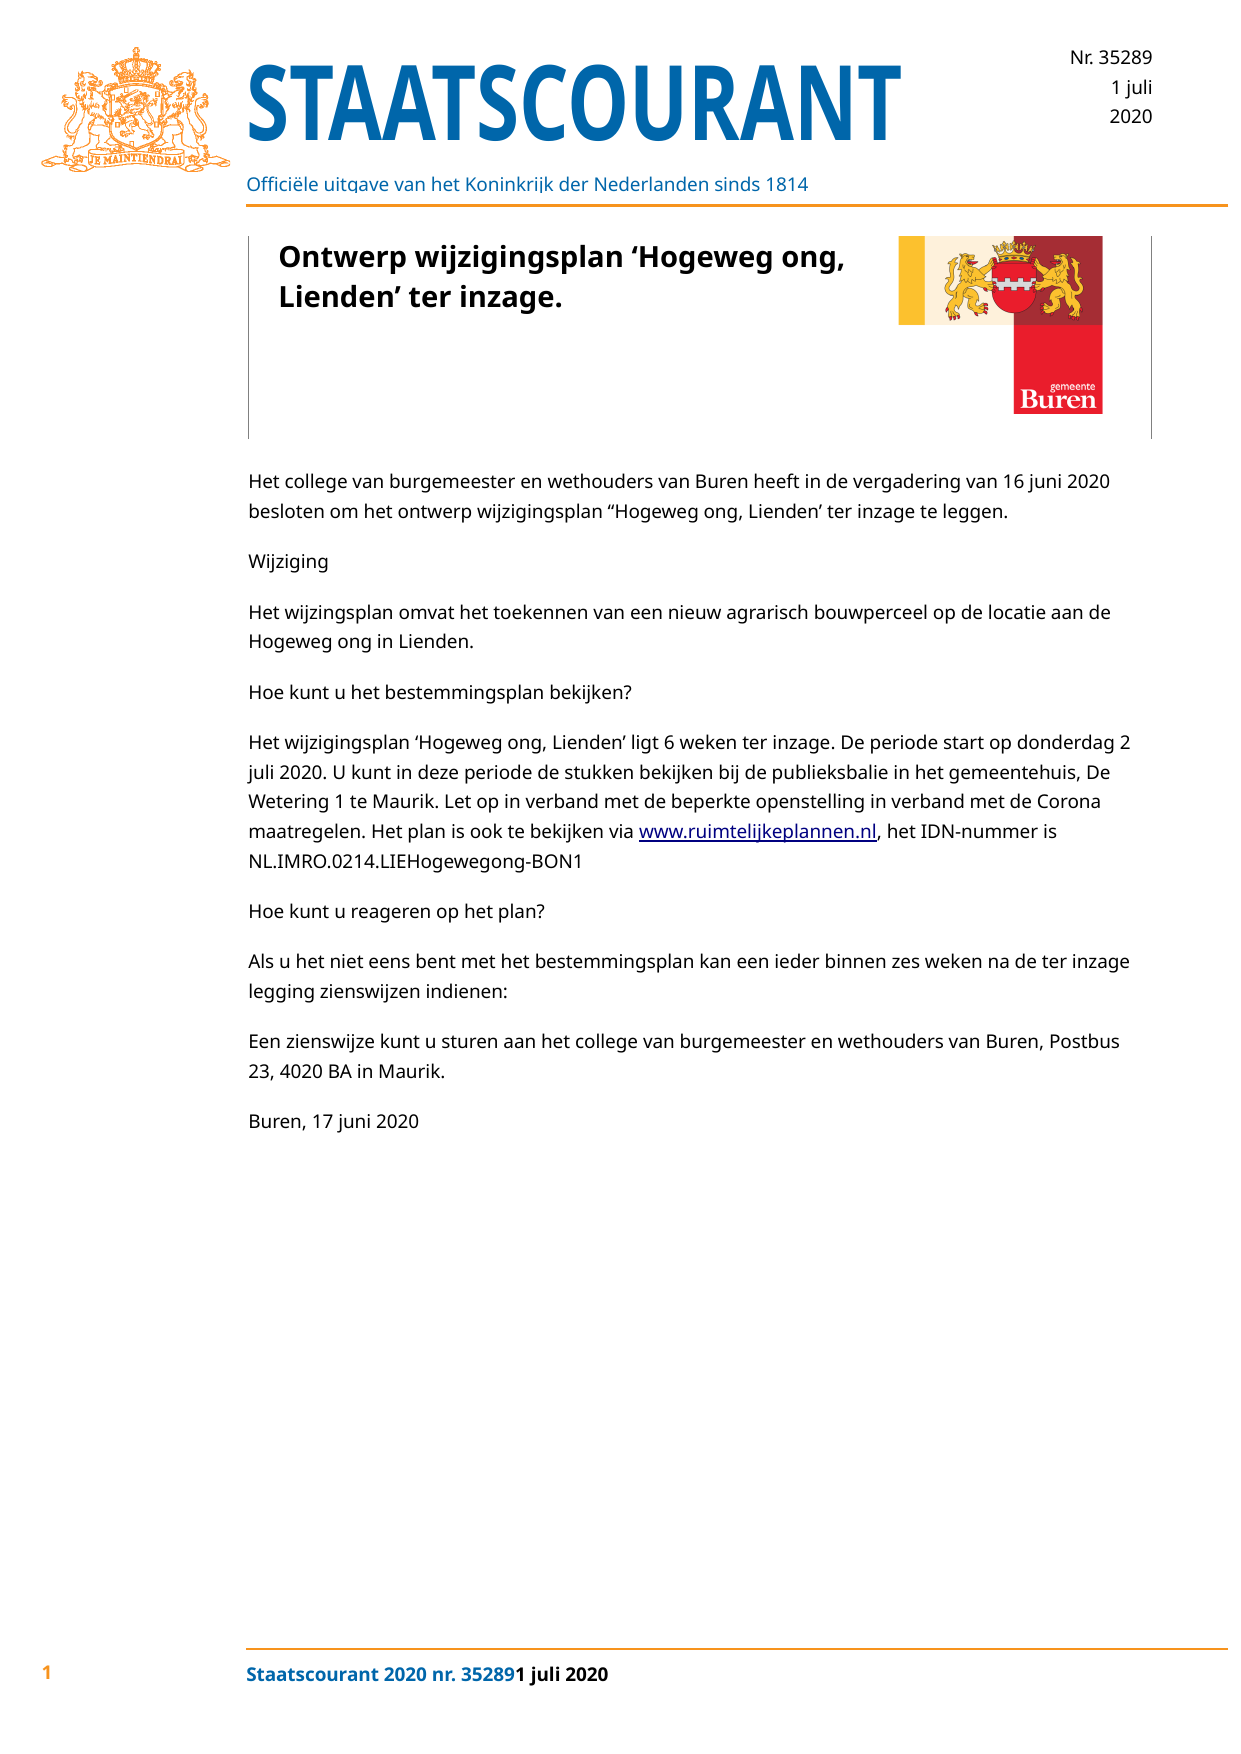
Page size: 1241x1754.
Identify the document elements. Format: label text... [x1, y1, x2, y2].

text Het college van burgemeester en wethouders van Buren heeft in de vergadering van 16 juni 2020 besloten om het ontwerp wijzigingsplan “Hogeweg ong, Lienden’ ter inzage te leggen. [248, 469, 1152, 524]
picture [898, 236, 1103, 414]
text Hoe kunt u reageren op het plan? [248, 898, 1152, 924]
text Een zienswijze kunt u sturen aan het college van burgemeester en wethouders van Buren, Postbus 23, 4020 BA in Maurik. [248, 1029, 1152, 1084]
text Het wijzigingsplan ‘Hogeweg ong, Lienden’ ligt 6 weken ter inzage. De periode start op donderdag 2 juli 2020. U kunt in deze periode de stukken bekijken bij de publieksbalie in het gemeentehuis, De Wetering 1 te Maurik. Let op in verband met de beperkte openstelling in verband met de Corona maatregelen. Het plan is ook te bekijken via www.ruimtelijkeplannen.nl, het IDN-nummer is NL.IMRO.0214.LIEHogewegong-BON1 [248, 729, 1152, 873]
text Hoe kunt u het bestemmingsplan bekijken? [248, 679, 1152, 705]
text Buren, 17 juni 2020 [248, 1109, 1152, 1134]
picture [41, 47, 231, 172]
text Wijziging [248, 549, 1152, 574]
text Het wijzingsplan omvat het toekennen van een nieuw agrarisch bouwperceel op de locatie aan de Hogeweg ong in Lienden. [248, 599, 1152, 654]
text Als u het niet eens bent met het bestemmingsplan kan een ieder binnen zes weken na de ter inzage legging zienswijzen indienen: [248, 949, 1152, 1004]
table_header [850, 236, 898, 413]
table_header Ontwerp wijzigingsplan ‘Hogeweg ong, Lienden’ ter inzage. [249, 236, 850, 439]
table_header [850, 414, 1151, 439]
table_header [1103, 236, 1151, 413]
